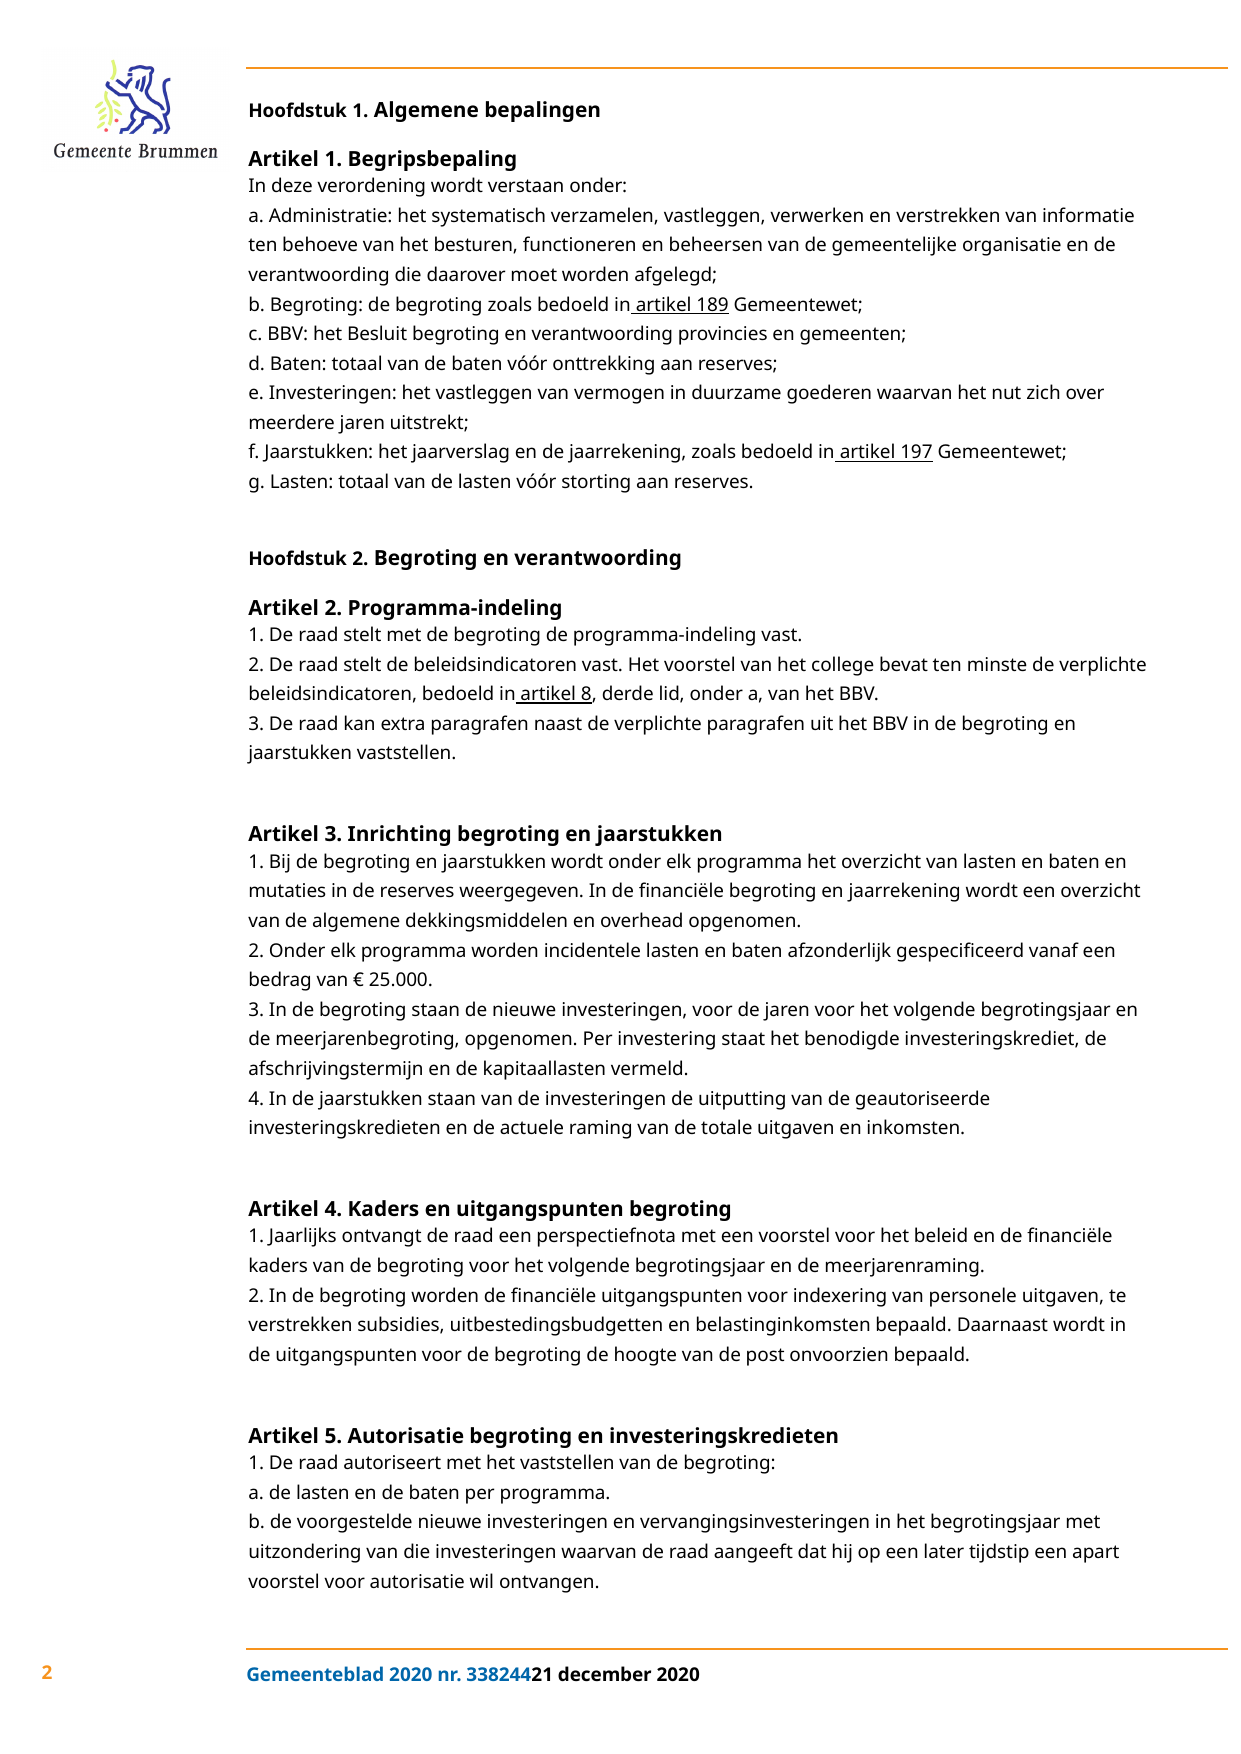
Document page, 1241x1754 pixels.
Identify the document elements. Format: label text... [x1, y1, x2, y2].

text 3. In de begroting staan de nieuwe investeringen, voor de jaren voor het volgende begrotingsjaar en de meerjarenbegroting, opgenomen. Per investering staat het benodigde investeringskrediet, de afschrijvingstermijn en de kapitaallasten vermeld. [248, 996, 1152, 1081]
text e. Investeringen: het vastleggen van vermogen in duurzame goederen waarvan het nut zich over meerdere jaren uitstrekt; [248, 379, 1152, 435]
text Artikel 1. Begripsbepaling [248, 144, 1152, 172]
picture [41, 47, 231, 172]
text 1. Jaarlijks ontvangt de raad een perspectiefnota met een voorstel voor het beleid en de financiële kaders van de begroting voor het volgende begrotingsjaar en de meerjarenraming. [248, 1223, 1152, 1278]
text Artikel 3. Inrichting begroting en jaarstukken [248, 819, 1152, 848]
text 2. Onder elk programma worden incidentele lasten en baten afzonderlijk gespecificeerd vanaf een bedrag van € 25.000. [248, 937, 1152, 992]
text a. Administratie: het systematisch verzamelen, vastleggen, verwerken en verstrekken van informatie ten behoeve van het besturen, functioneren en beheersen van de gemeentelijke organisatie en de verantwoording die daarover moet worden afgelegd; [248, 202, 1152, 287]
text 1. De raad autoriseert met het vaststellen van de begroting: [248, 1449, 1152, 1475]
text Artikel 5. Autorisatie begroting en investeringskredieten [248, 1421, 1152, 1449]
text 3. De raad kan extra paragrafen naast de verplichte paragrafen uit het BBV in de begroting en jaarstukken vaststellen. [248, 710, 1152, 765]
text a. de lasten en de baten per programma. [248, 1479, 1152, 1505]
text Artikel 2. Programma-indeling [248, 593, 1152, 621]
text b. de voorgestelde nieuwe investeringen en vervangingsinvesteringen in het begrotingsjaar met uitzondering van die investeringen waarvan de raad aangeeft dat hij op een later tijdstip een apart voorstel voor autorisatie wil ontvangen. [248, 1509, 1152, 1593]
text 1. De raad stelt met de begroting de programma-indeling vast. [248, 621, 1152, 647]
text c. BBV: het Besluit begroting en verantwoording provincies en gemeenten; [248, 320, 1152, 346]
text In deze verordening wordt verstaan onder: [248, 172, 1152, 198]
text Hoofdstuk 2. Begroting en verantwoording [248, 543, 1152, 572]
text f. Jaarstukken: het jaarverslag en de jaarrekening, zoals bedoeld in artikel 197 Gemeentewet; [248, 439, 1152, 464]
text b. Begroting: de begroting zoals bedoeld in artikel 189 Gemeentewet; [248, 291, 1152, 317]
text Artikel 4. Kaders en uitgangspunten begroting [248, 1194, 1152, 1223]
text 2. De raad stelt de beleidsindicatoren vast. Het voorstel van het college bevat ten minste de verplichte beleidsindicatoren, bedoeld in artikel 8, derde lid, onder a, van het BBV. [248, 651, 1152, 706]
text g. Lasten: totaal van de lasten vóór storting aan reserves. [248, 468, 1152, 494]
text 2. In de begroting worden de financiële uitgangspunten voor indexering van personele uitgaven, te verstrekken subsidies, uitbestedingsbudgetten en belastinginkomsten bepaald. Daarnaast wordt in de uitgangspunten voor de begroting de hoogte van de post onvoorzien bepaald. [248, 1282, 1152, 1367]
text 4. In de jaarstukken staan van de investeringen de uitputting van de geautoriseerde investeringskredieten en de actuele raming van de totale uitgaven en inkomsten. [248, 1085, 1152, 1140]
text 1. Bij de begroting en jaarstukken wordt onder elk programma het overzicht van lasten en baten en mutaties in de reserves weergegeven. In de financiële begroting en jaarrekening wordt een overzicht van de algemene dekkingsmiddelen en overhead opgenomen. [248, 848, 1152, 933]
text Hoofdstuk 1. Algemene bepalingen [248, 95, 1152, 123]
text d. Baten: totaal van de baten vóór onttrekking aan reserves; [248, 350, 1152, 376]
